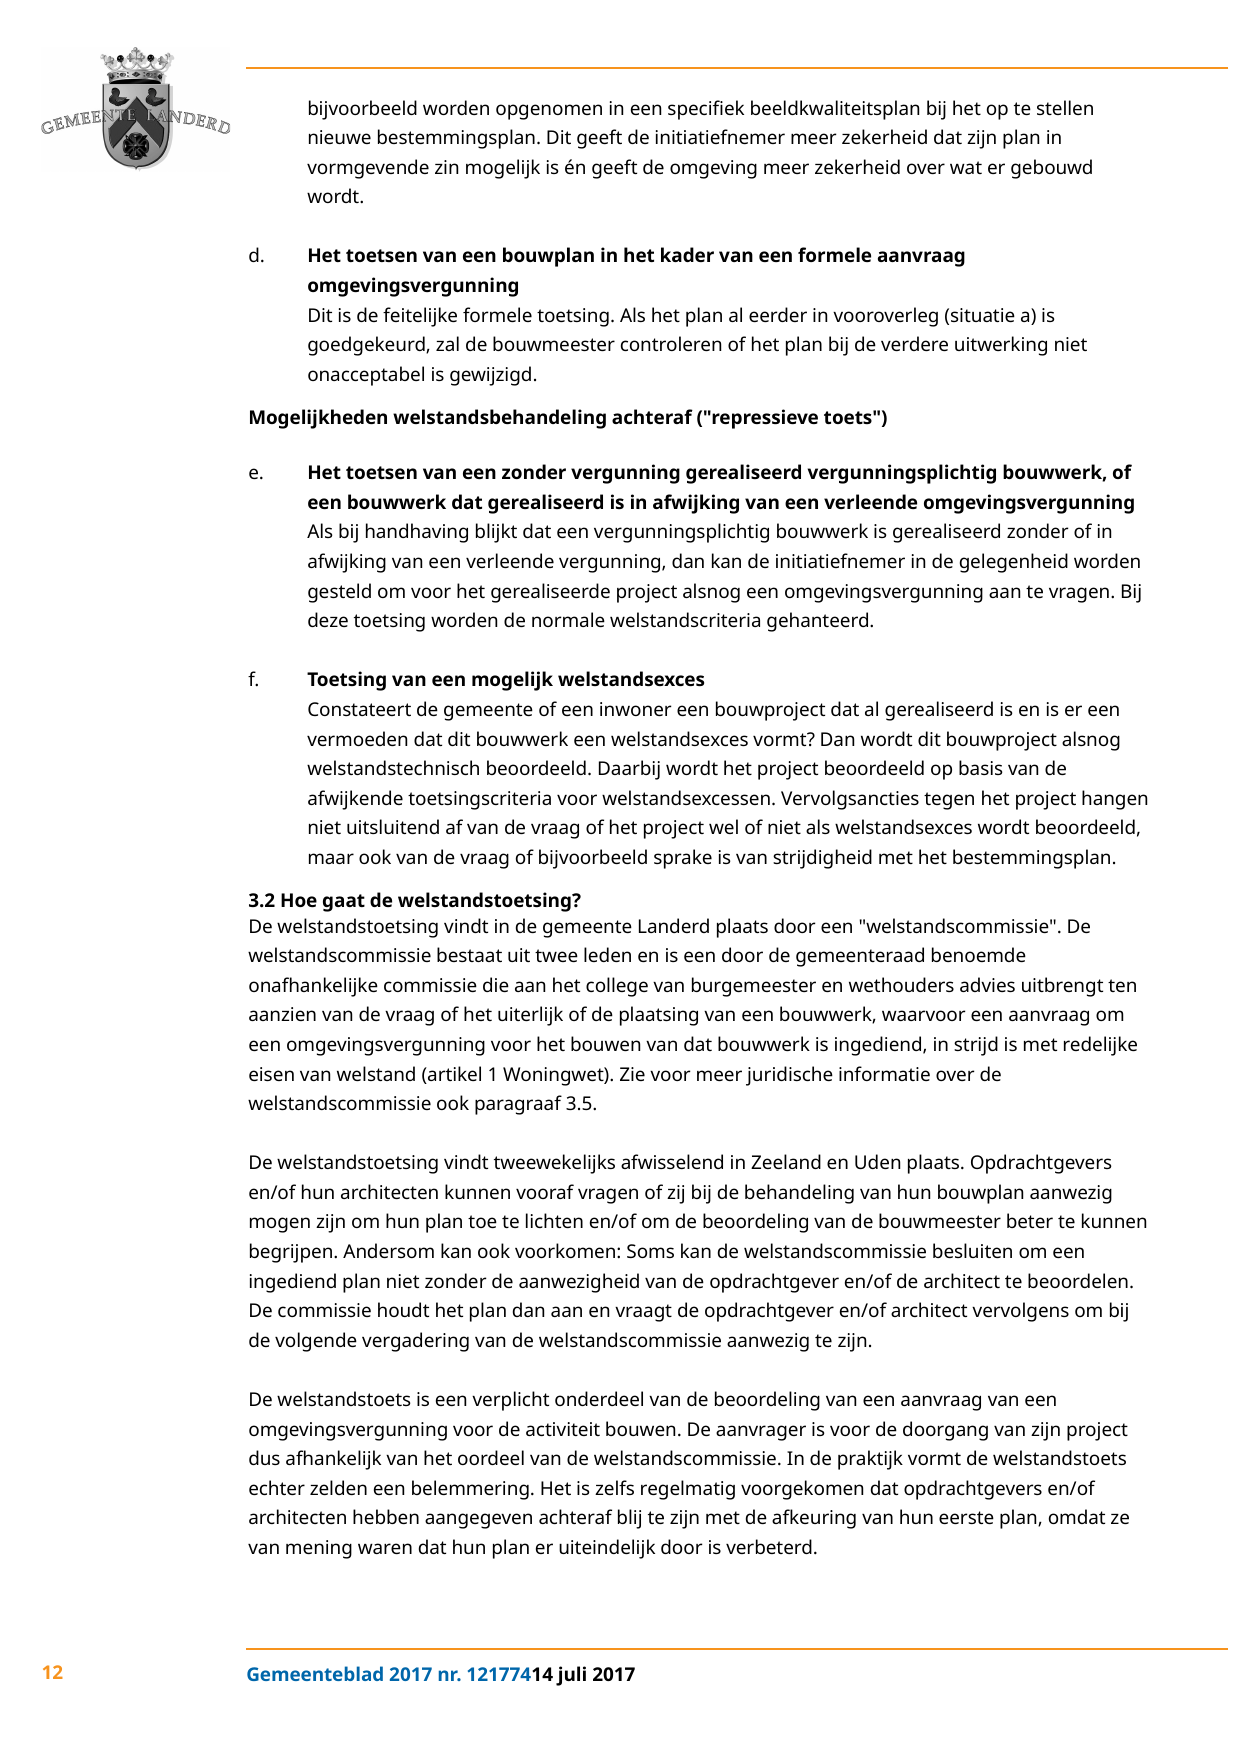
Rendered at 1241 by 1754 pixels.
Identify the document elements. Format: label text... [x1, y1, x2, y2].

text De welstandstoetsing vindt in de gemeente Landerd plaats door een "welstandscommissie". De welstandscommissie bestaat uit twee leden en is een door de gemeenteraad benoemde onafhankelijke commissie die aan het college van burgemeester en wethouders advies uitbrengt ten aanzien van de vraag of het uiterlijk of de plaatsing van een bouwwerk, waarvoor een aanvraag om een omgevingsvergunning voor het bouwen van dat bouwwerk is ingediend, in strijd is met redelijke eisen van welstand (artikel 1 Woningwet). Zie voor meer juridische informatie over de welstandscommissie ook paragraaf 3.5. [248, 913, 1152, 1116]
list Toetsing van een mogelijk welstandsexces [248, 667, 1152, 692]
list Het toetsen van een zonder vergunning gerealiseerd vergunningsplichtig bouwwerk, of een bouwwerk dat gerealiseerd is in afwijking van een verleende omgevingsvergunning [248, 459, 1152, 515]
text De welstandstoets is een verplicht onderdeel van de beoordeling van een aanvraag van een omgevingsvergunning voor de activiteit bouwen. De aanvrager is voor de doorgang van zijn project dus afhankelijk van het oordeel van de welstandscommissie. In de praktijk vormt de welstandstoets echter zelden een belemmering. Het is zelfs regelmatig voorgekomen dat opdrachtgevers en/of architecten hebben aangegeven achteraf blij te zijn met de afkeuring van hun eerste plan, omdat ze van mening waren dat hun plan er uiteindelijk door is verbeterd. [248, 1386, 1152, 1560]
text De welstandstoetsing vindt tweewekelijks afwisselend in Zeeland en Uden plaats. Opdrachtgevers en/of hun architecten kunnen vooraf vragen of zij bij de behandeling van hun bouwplan aanwezig mogen zijn om hun plan toe te lichten en/of om de beoordeling van de bouwmeester beter te kunnen begrijpen. Andersom kan ook voorkomen: Soms kan de welstandscommissie besluiten om een ingediend plan niet zonder de aanwezigheid van de opdrachtgever en/of de architect te beoordelen. De commissie houdt het plan dan aan en vraagt de opdrachtgever en/of architect vervolgens om bij de volgende vergadering van de welstandscommissie aanwezig te zijn. [248, 1149, 1152, 1353]
list Constateert de gemeente of een inwoner een bouwproject dat al gerealiseerd is en is er een vermoeden dat dit bouwwerk een welstandsexces vormt? Dan wordt dit bouwproject alsnog welstandstechnisch beoordeeld. Daarbij wordt het project beoordeeld op basis van de afwijkende toetsingscriteria voor welstandsexcessen. Vervolgsancties tegen het project hangen niet uitsluitend af van de vraag of het project wel of niet als welstandsexces wordt beoordeeld, maar ook van de vraag of bijvoorbeeld sprake is van strijdigheid met het bestemmingsplan. [248, 696, 1152, 870]
list Dit is de feitelijke formele toetsing. Als het plan al eerder in vooroverleg (situatie a) is goedgekeurd, zal de bouwmeester controleren of het plan bij de verdere uitwerking niet onacceptabel is gewijzigd. [248, 302, 1152, 387]
list Het toetsen van een bouwplan in het kader van een formele aanvraag omgevingsvergunning [248, 243, 1152, 298]
text 3.2 Hoe gaat de welstandstoetsing? [248, 887, 1152, 913]
picture [41, 47, 231, 172]
list Als bij handhaving blijkt dat een vergunningsplichtig bouwwerk is gerealiseerd zonder of in afwijking van een verleende vergunning, dan kan de initiatiefnemer in de gelegenheid worden gesteld om voor het gerealiseerde project alsnog een omgevingsvergunning aan te vragen. Bij deze toetsing worden de normale welstandscriteria gehanteerd. [248, 519, 1152, 633]
list bijvoorbeeld worden opgenomen in een specifiek beeldkwaliteitsplan bij het op te stellen nieuwe bestemmingsplan. Dit geeft de initiatiefnemer meer zekerheid dat zijn plan in vormgevende zin mogelijk is én geeft de omgeving meer zekerheid over wat er gebouwd wordt. [248, 95, 1152, 209]
text Mogelijkheden welstandsbehandeling achteraf ("repressieve toets") [248, 404, 1152, 430]
